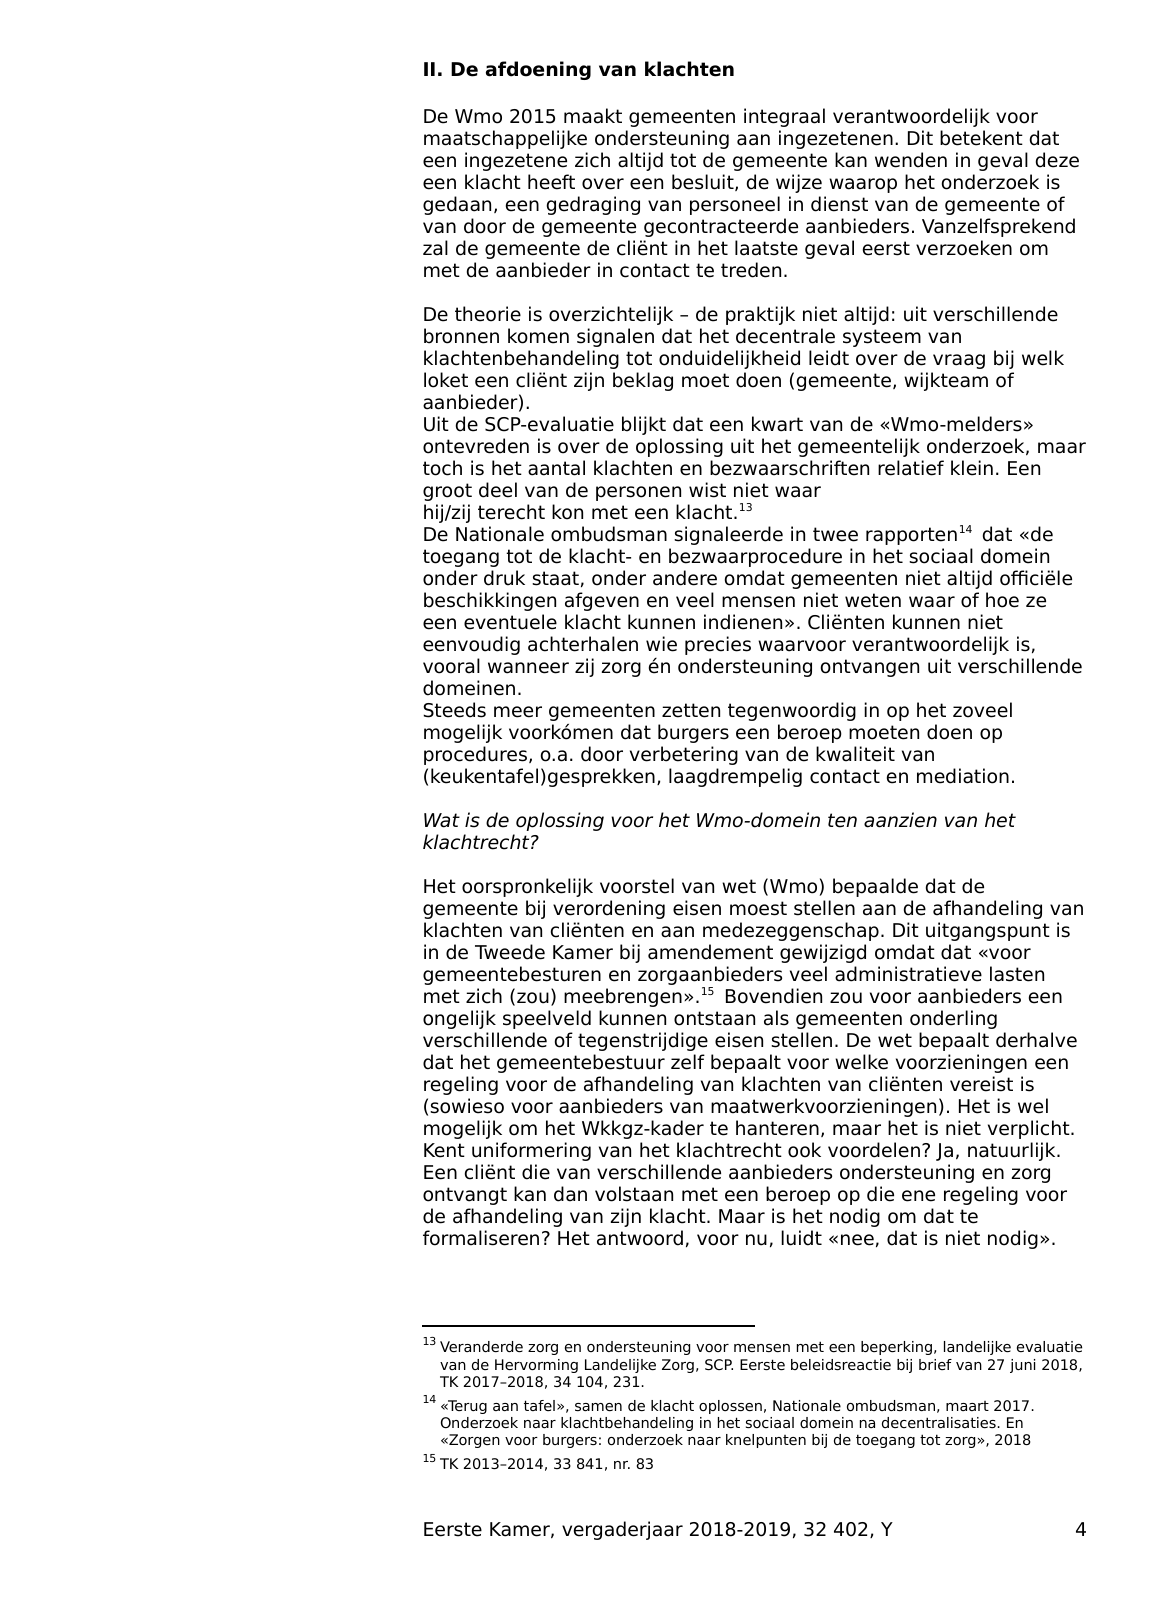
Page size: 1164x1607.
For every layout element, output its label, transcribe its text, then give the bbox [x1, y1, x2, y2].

text TK 2013–2014, 33 841, nr. 83 [422, 1452, 1087, 1474]
subtitle Wat is de oplossing voor het Wmo-domein ten aanzien van het klachtrecht? [422, 810, 1087, 854]
text De theorie is overzichtelijk – de praktijk niet altijd: uit verschillende bronnen komen signalen dat het decentrale systeem van klachtenbehandeling tot onduidelijkheid leidt over de vraag bij welk loket een cliënt zijn beklag moet doen (gemeente, wijkteam of aanbieder). [422, 304, 1087, 414]
text Uit de SCP-evaluatie blijkt dat een kwart van de «Wmo-melders» ontevreden is over de oplossing uit het gemeentelijk onderzoek, maar toch is het aantal klachten en bezwaarschriften relatief klein. Een groot deel van de personen wist niet waar [422, 414, 1087, 502]
text Het oorspronkelijk voorstel van wet (Wmo) bepaalde dat de gemeente bij verordening eisen moest stellen aan de afhandeling van klachten van cliënten en aan medezeggenschap. Dit uitgangspunt is in de Tweede Kamer bij amendement gewijzigd omdat dat «voor gemeentebesturen en zorgaanbieders veel administratieve lasten met zich (zou) meebrengen». Bovendien zou voor aanbieders een ongelijk speelveld kunnen ontstaan als gemeenten onderling verschillende of tegenstrijdige eisen stellen. De wet bepaalt derhalve dat het gemeentebestuur zelf bepaalt voor welke voorzieningen een regeling voor de afhandeling van klachten van cliënten vereist is (sowieso voor aanbieders van maatwerkvoorzieningen). Het is wel mogelijk om het Wkkgz-kader te hanteren, maar het is niet verplicht. [422, 876, 1087, 1140]
text Kent uniformering van het klachtrecht ook voordelen? Ja, natuurlijk. Een cliënt die van verschillende aanbieders ondersteuning en zorg ontvangt kan dan volstaan met een beroep op die ene regeling voor de afhandeling van zijn klacht. Maar is het nodig om dat te formaliseren? Het antwoord, voor nu, luidt «nee, dat is niet nodig». [422, 1140, 1087, 1249]
text Veranderde zorg en ondersteuning voor mensen met een beperking, landelijke evaluatie van de Hervorming Landelijke Zorg, SCP. Eerste beleidsreactie bij brief van 27 juni 2018, TK 2017–2018, 34 104, 231. [422, 1335, 1087, 1391]
text «Terug aan tafel», samen de klacht oplossen, Nationale ombudsman, maart 2017. Onderzoek naar klachtbehandeling in het sociaal domein na decentralisaties. En «Zorgen voor burgers: onderzoek naar knelpunten bij de toegang tot zorg», 2018 [422, 1393, 1087, 1449]
text hij/zij terecht kon met een klacht. [422, 502, 1087, 524]
text De Nationale ombudsman signaleerde in twee rapporten dat «de toegang tot de klacht- en bezwaarprocedure in het sociaal domein onder druk staat, onder andere omdat gemeenten niet altijd officiële beschikkingen afgeven en veel mensen niet weten waar of hoe ze een eventuele klacht kunnen indienen». Cliënten kunnen niet eenvoudig achterhalen wie precies waarvoor verantwoordelijk is, vooral wanneer zij zorg én ondersteuning ontvangen uit verschillende domeinen. [422, 524, 1087, 700]
subtitle II. De afdoening van klachten [422, 59, 1087, 81]
text Steeds meer gemeenten zetten tegenwoordig in op het zoveel mogelijk voorkómen dat burgers een beroep moeten doen op procedures, o.a. door verbetering van de kwaliteit van (keukentafel)gesprekken, laagdrempelig contact en mediation. [422, 700, 1087, 788]
text De Wmo 2015 maakt gemeenten integraal verantwoordelijk voor maatschappelijke ondersteuning aan ingezetenen. Dit betekent dat een ingezetene zich altijd tot de gemeente kan wenden in geval deze een klacht heeft over een besluit, de wijze waarop het onderzoek is gedaan, een gedraging van personeel in dienst van de gemeente of van door de gemeente gecontracteerde aanbieders. Vanzelfsprekend zal de gemeente de cliënt in het laatste geval eerst verzoeken om met de aanbieder in contact te treden. [422, 106, 1087, 282]
